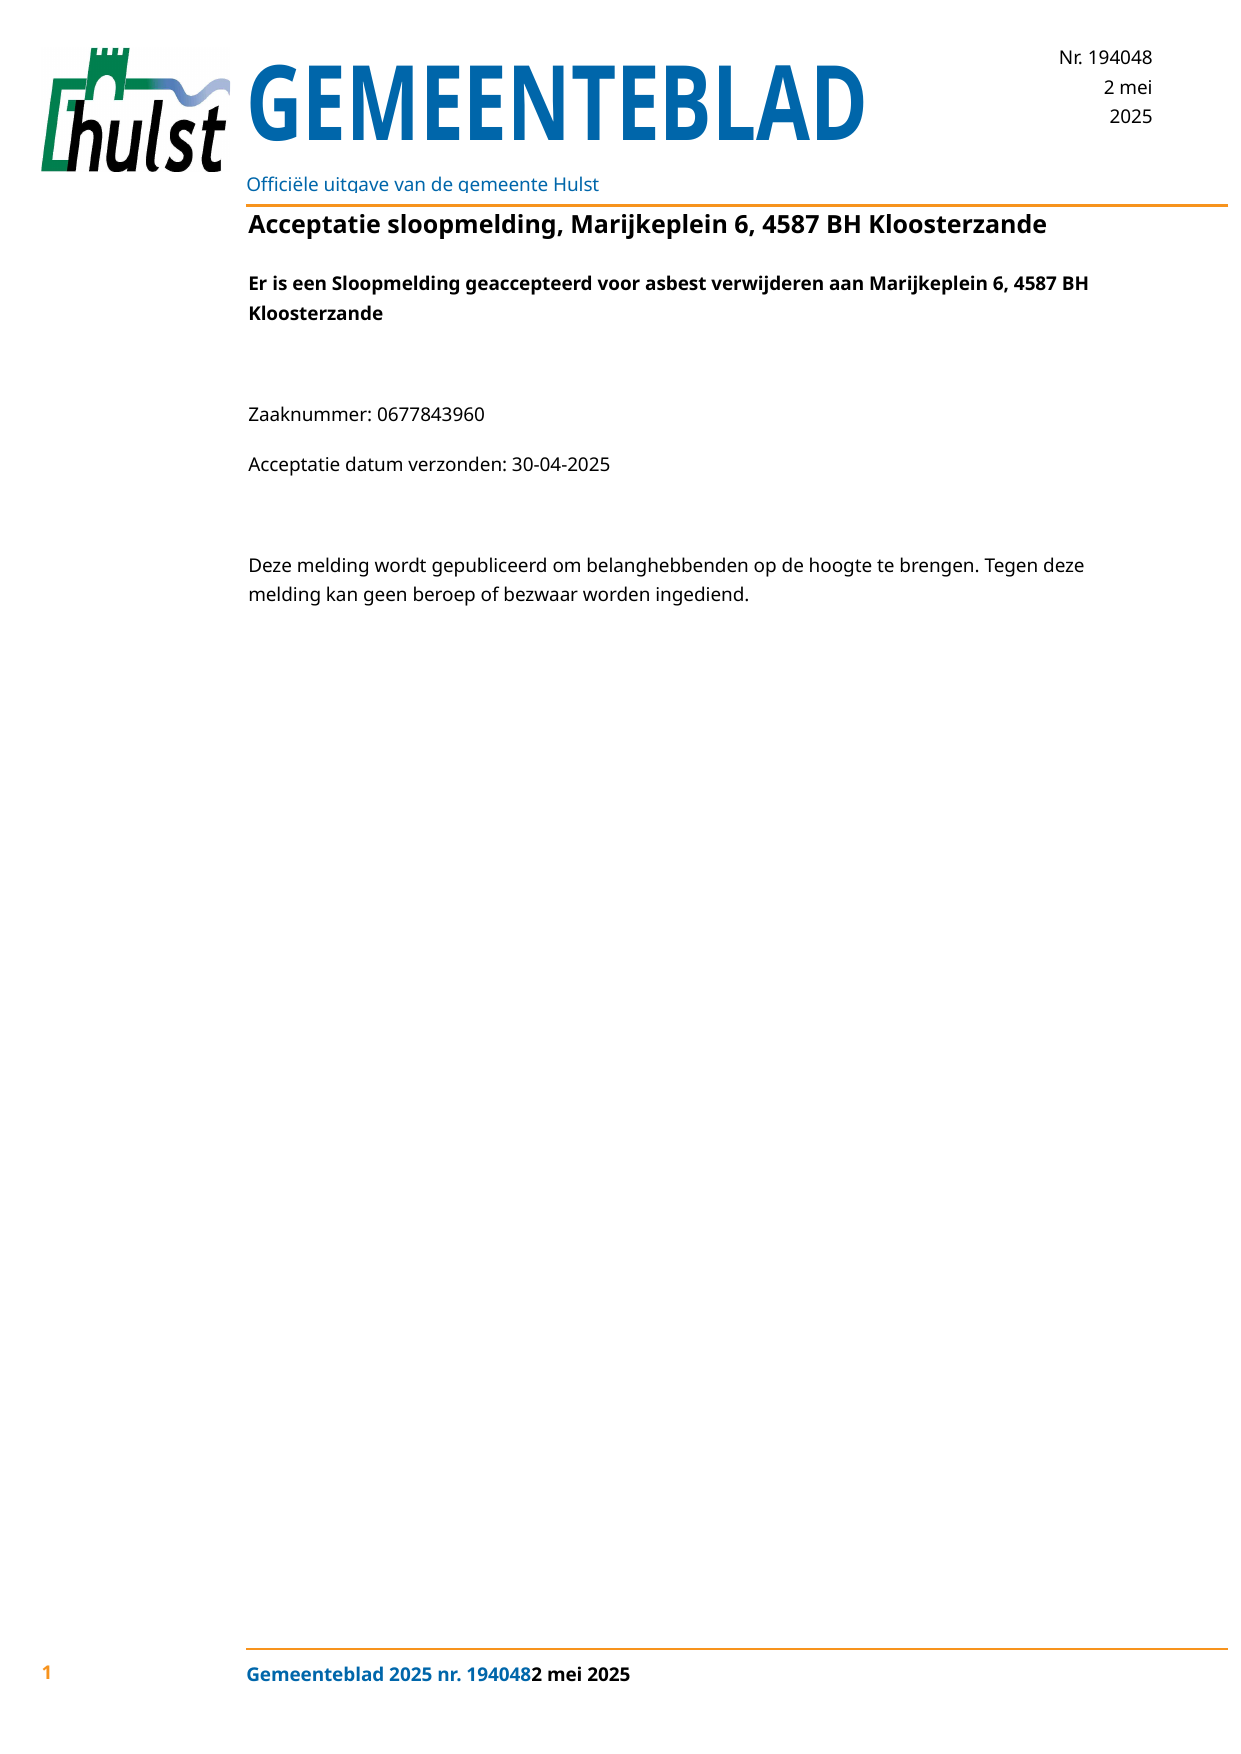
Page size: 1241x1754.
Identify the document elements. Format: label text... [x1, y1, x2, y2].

text Zaaknummer: 0677843960 [248, 401, 1152, 426]
text Acceptatie datum verzonden: 30-04-2025 [248, 451, 1152, 477]
text Acceptatie sloopmelding, Marijkeplein 6, 4587 BH Kloosterzande [248, 207, 1152, 241]
text Er is een Sloopmelding geaccepteerd voor asbest verwijderen aan Marijkeplein 6, 4587 BH Kloosterzande [248, 270, 1152, 326]
text Deze melding wordt gepubliceerd om belanghebbenden op de hoogte te brengen. Tegen deze melding kan geen beroep of bezwaar worden ingediend. [248, 552, 1152, 607]
picture [41, 47, 231, 172]
